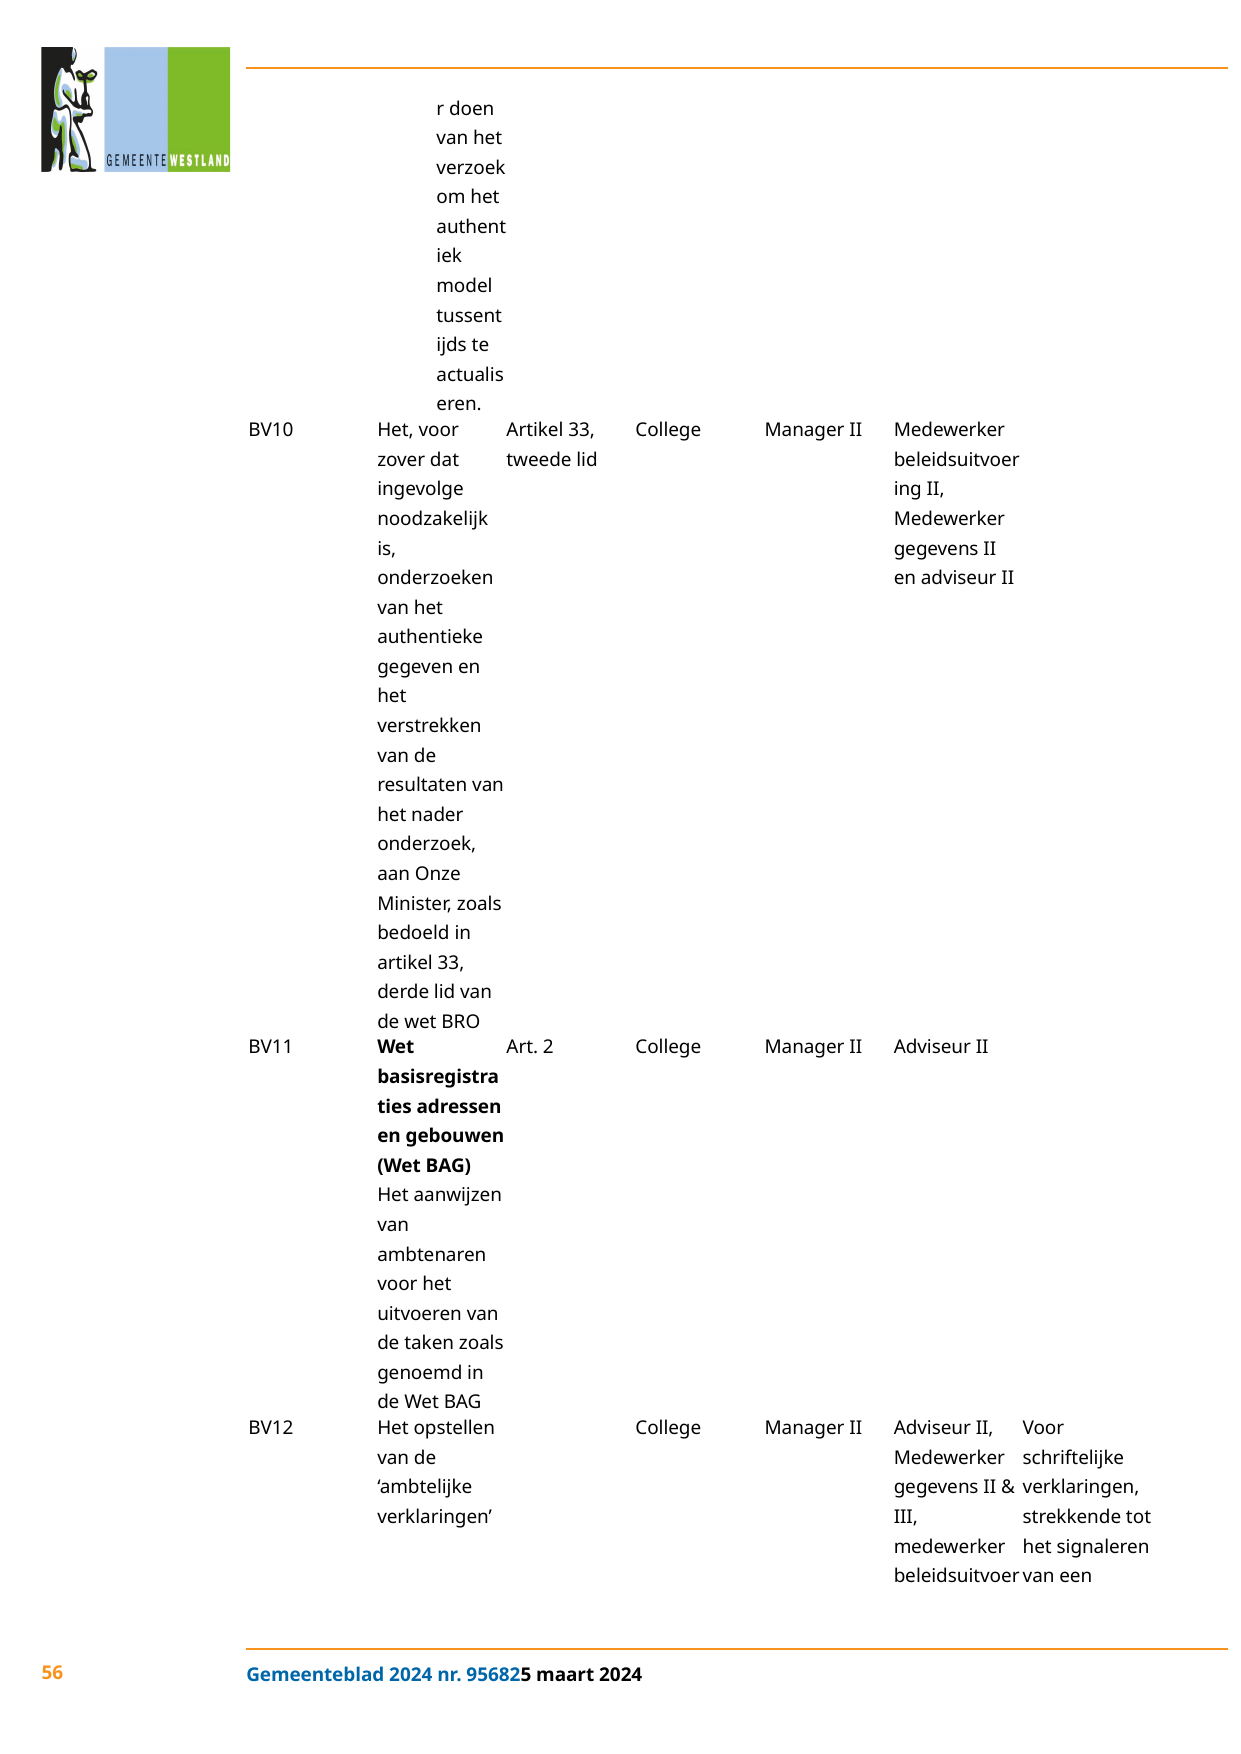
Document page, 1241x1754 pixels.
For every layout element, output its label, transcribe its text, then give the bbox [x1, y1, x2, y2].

table_cell Adviseur II, Medewerker gegevens II & III, medewerker beleidsuitvoer [894, 1415, 1022, 1588]
table_cell [248, 95, 377, 416]
table_cell Artikel 33, tweede lid [506, 416, 635, 1034]
table_cell BV12 [248, 1415, 377, 1588]
table_cell Adviseur II [894, 1034, 1022, 1414]
table_cell BV11 [248, 1034, 377, 1414]
table_cell Manager II [764, 416, 893, 1034]
table_cell [506, 1415, 635, 1588]
table_cell Art. 2 [506, 1034, 635, 1414]
table_cell Het, voor zover dat ingevolge noodzakelijk is, onderzoeken van het authentieke gegeven en het verstrekken van de resultaten van het nader onderzoek, aan Onze Minister, zoals bedoeld in artikel 33, derde lid van de wet BRO [377, 416, 506, 1034]
table_cell College [635, 1415, 764, 1588]
table_cell Het opstellen van de ‘ambtelijke verklaringen’ [377, 1415, 506, 1588]
table_cell Wet basisregistraties adressen en gebouwen (Wet BAG) Het aanwijzen van ambtenaren voor het uitvoeren van de taken zoals genoemd in de Wet BAG [377, 1034, 506, 1414]
table_cell College [635, 1034, 764, 1414]
table_cell [1023, 1034, 1152, 1414]
table_cell Medewerker beleidsuitvoering II, Medewerker gegevens II en adviseur II [894, 416, 1022, 1034]
table_cell College [635, 416, 764, 1034]
table_cell r doen van het verzoek om het authentiek model tussentijds te actualiseren. [377, 95, 506, 416]
table_cell [635, 95, 764, 416]
table_cell [1023, 416, 1152, 1034]
table_cell [764, 95, 893, 416]
table_cell Manager II [764, 1415, 893, 1588]
table_cell Manager II [764, 1034, 893, 1414]
picture [41, 47, 231, 172]
table_cell [506, 95, 635, 416]
table_cell [1023, 95, 1152, 416]
table_cell Voor schriftelijke verklaringen, strekkende tot het signaleren van een [1023, 1415, 1152, 1588]
table_cell [894, 95, 1022, 416]
table_cell BV10 [248, 416, 377, 1034]
